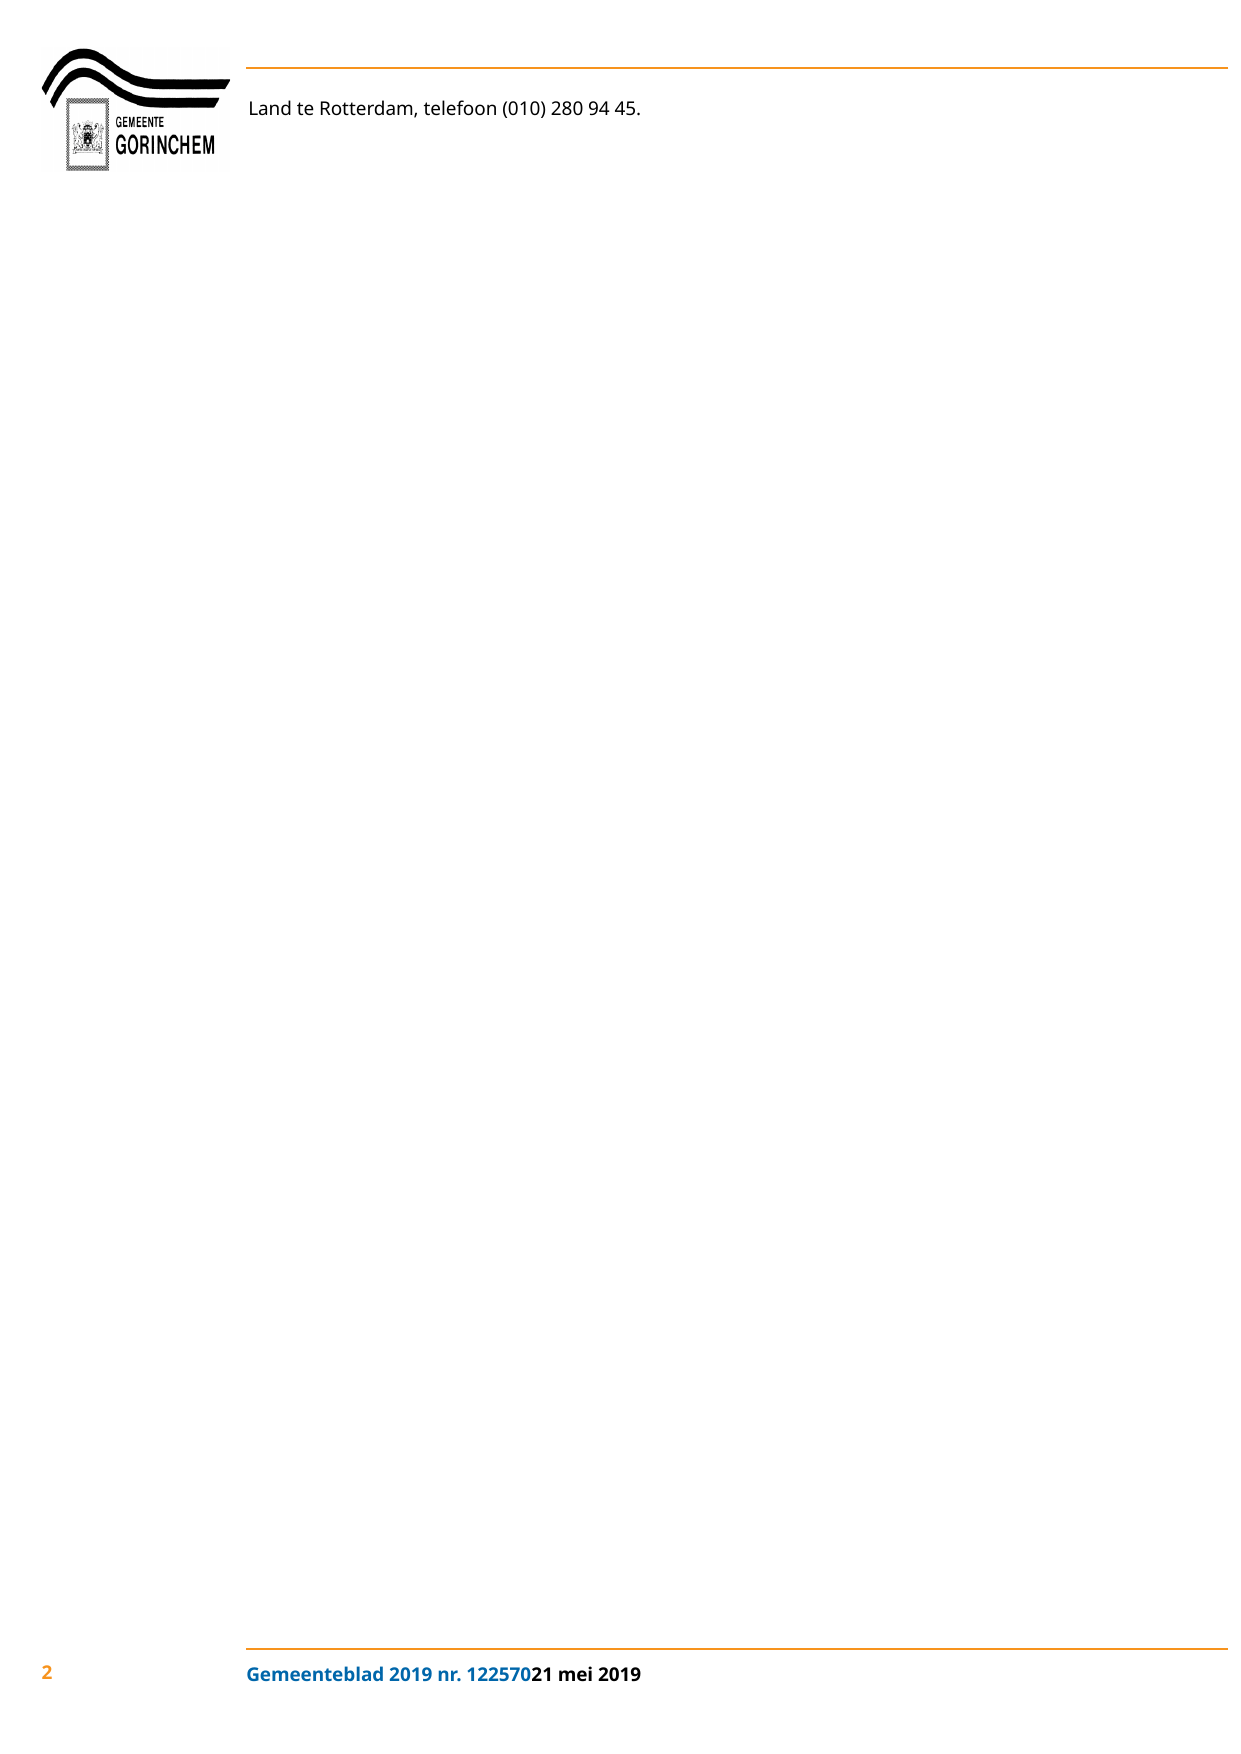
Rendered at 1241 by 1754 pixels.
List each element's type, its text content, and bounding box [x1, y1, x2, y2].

text Land te Rotterdam, telefoon (010) 280 94 45. [248, 95, 1152, 121]
picture [41, 47, 231, 172]
